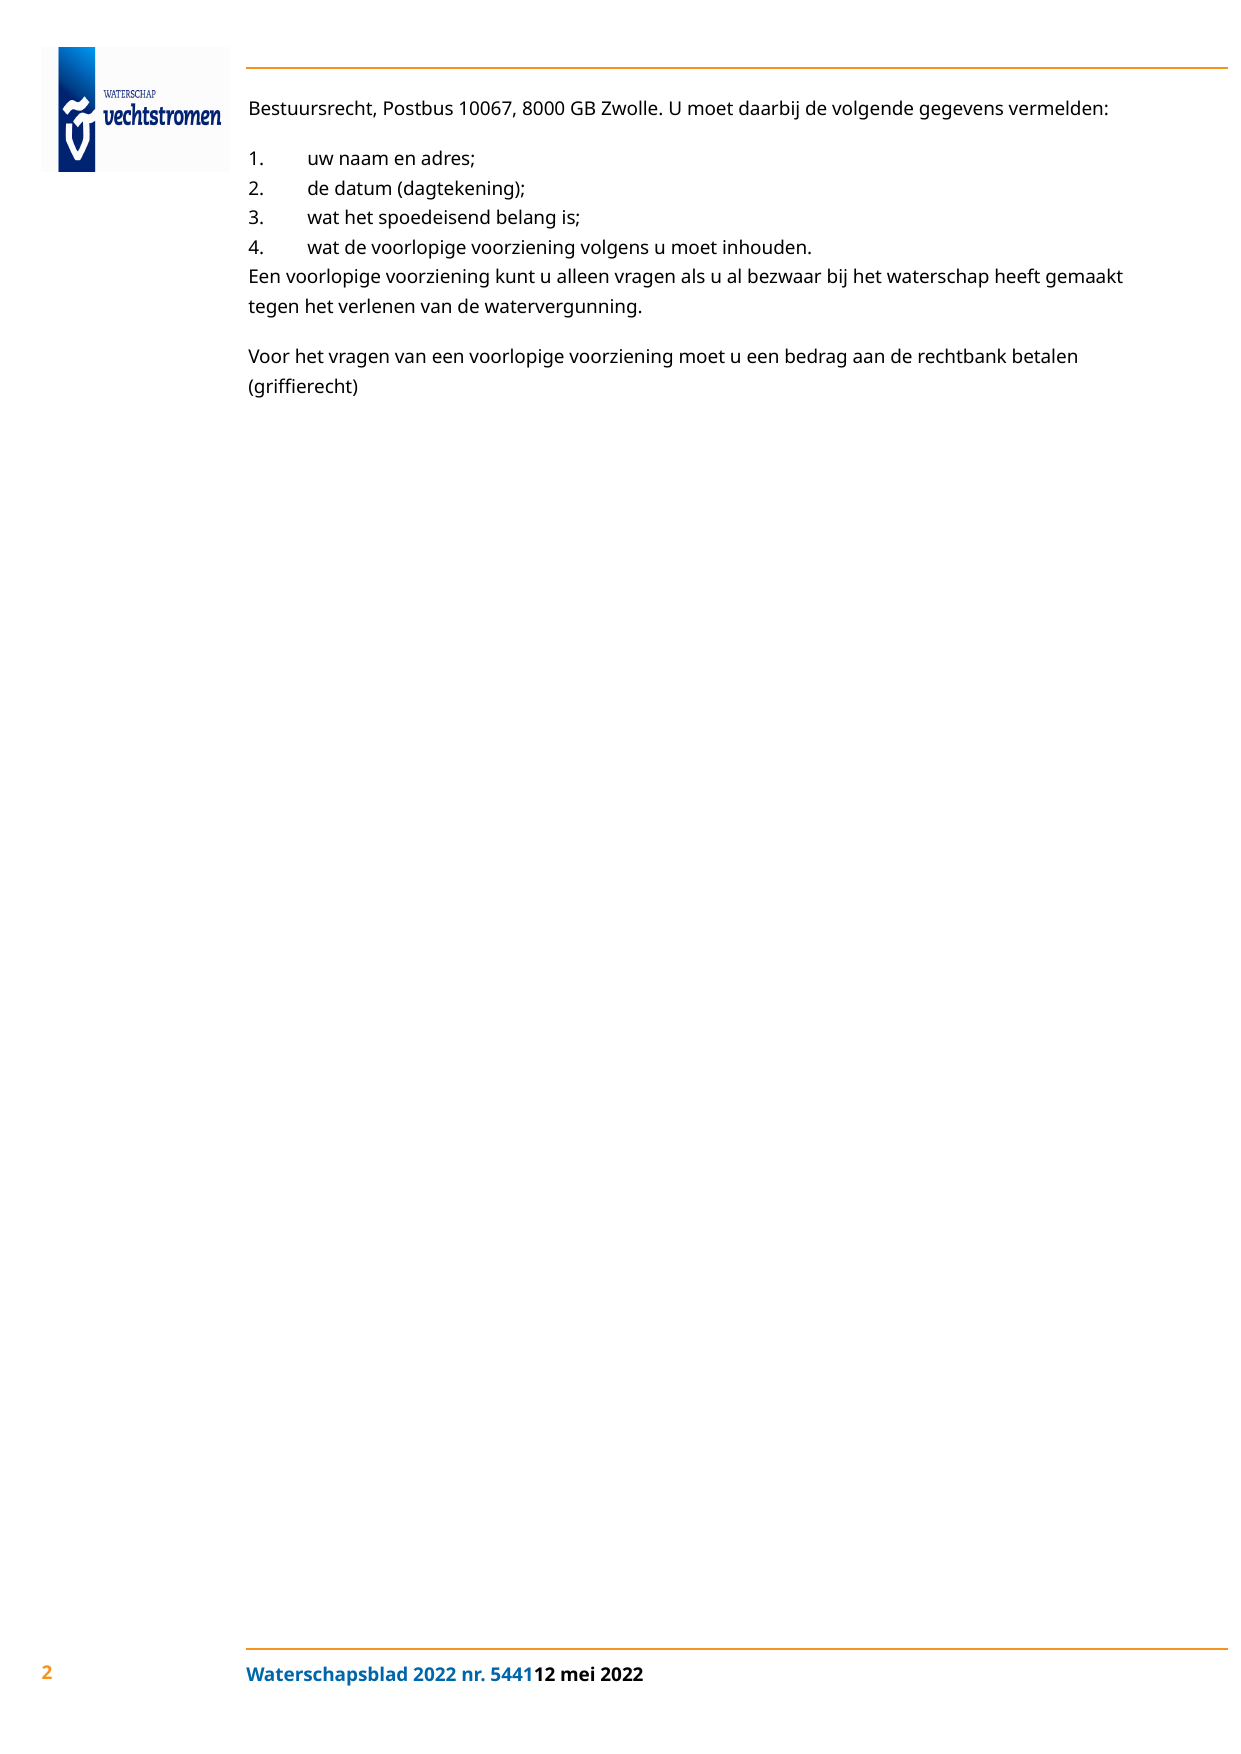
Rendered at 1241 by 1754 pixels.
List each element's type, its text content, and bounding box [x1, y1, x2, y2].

list de datum (dagtekening); [248, 175, 1152, 201]
text Een voorlopige voorziening kunt u alleen vragen als u al bezwaar bij het waterschap heeft gemaakt tegen het verlenen van de watervergunning. [248, 263, 1152, 319]
list uw naam en adres; [248, 145, 1152, 171]
text Bestuursrecht, Postbus 10067, 8000 GB Zwolle. U moet daarbij de volgende gegevens vermelden: [248, 95, 1152, 121]
list wat de voorlopige voorziening volgens u moet inhouden. [248, 234, 1152, 260]
picture [41, 47, 231, 172]
list wat het spoedeisend belang is; [248, 204, 1152, 230]
text Voor het vragen van een voorlopige voorziening moet u een bedrag aan de rechtbank betalen (griffierecht) [248, 343, 1152, 399]
